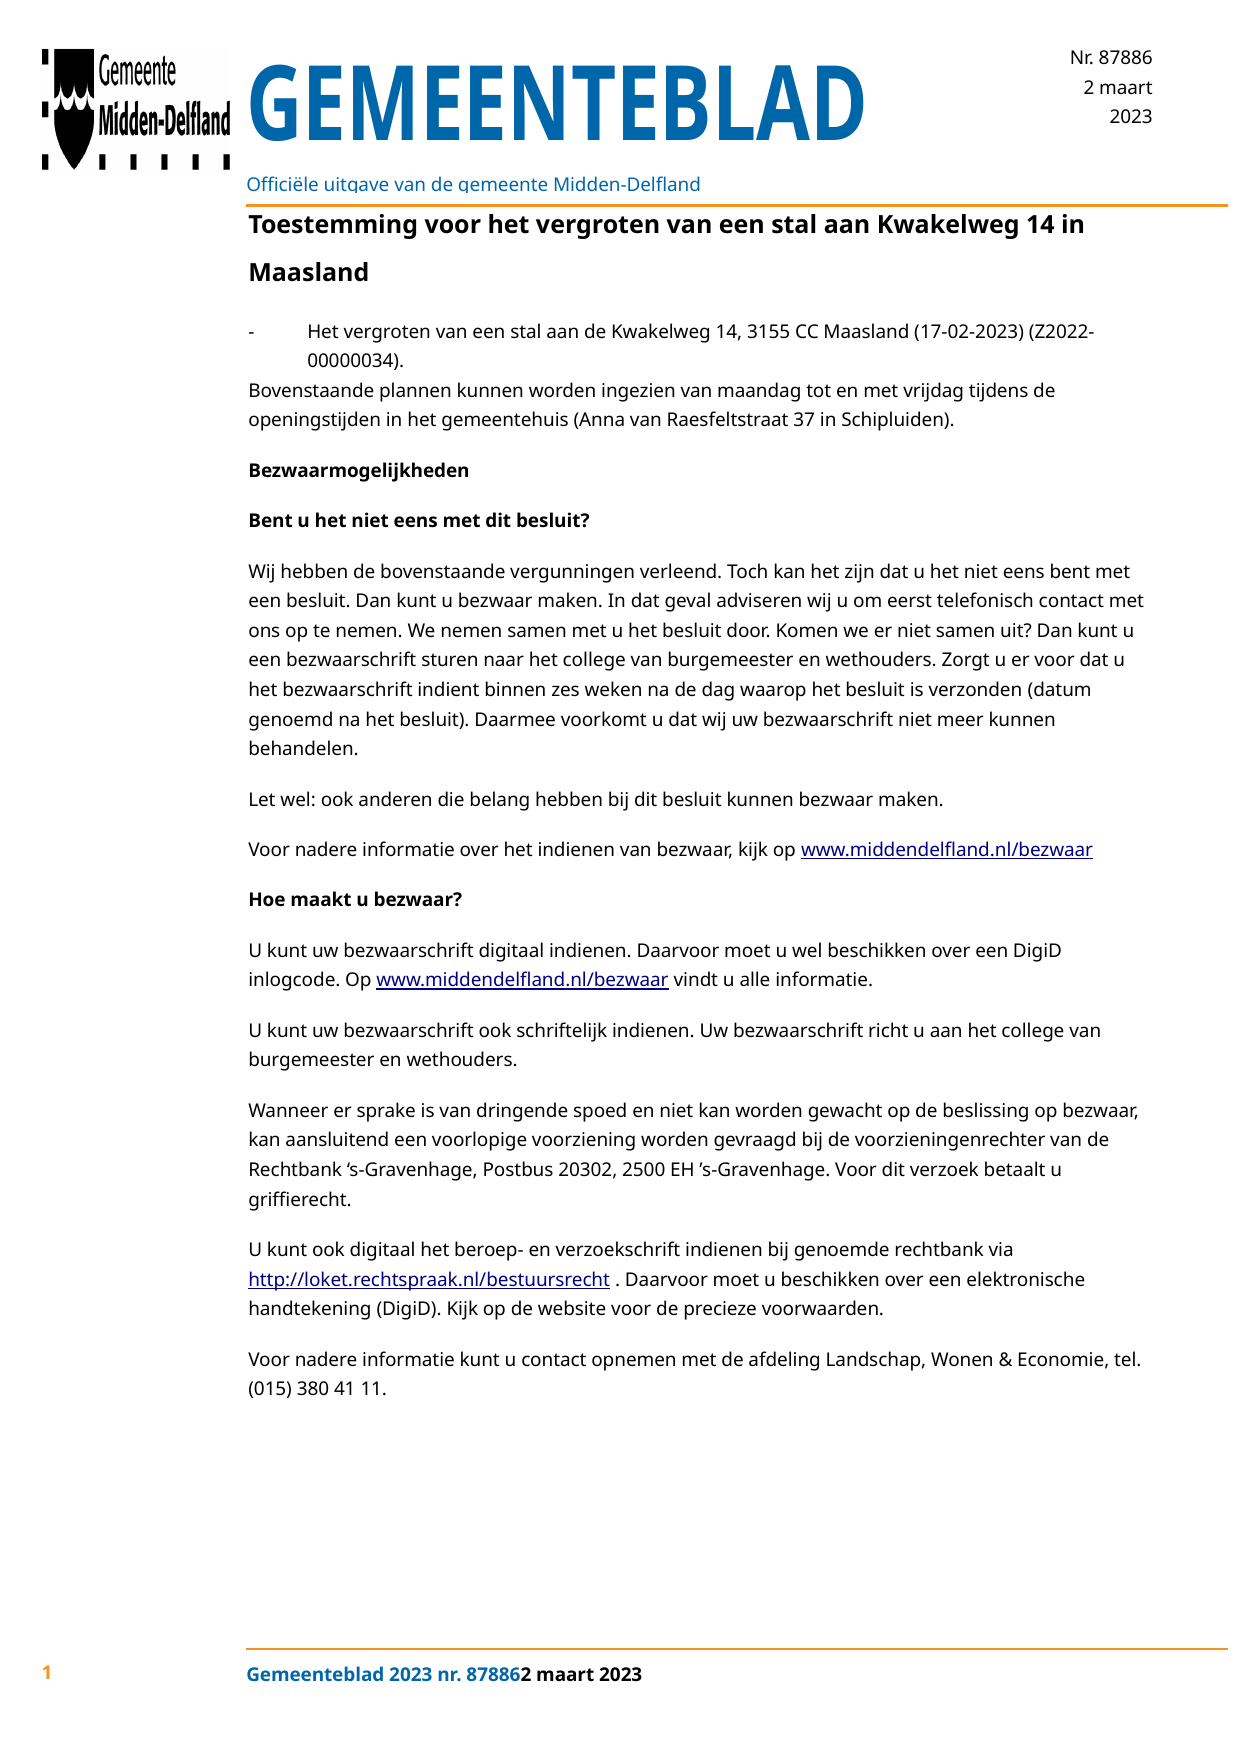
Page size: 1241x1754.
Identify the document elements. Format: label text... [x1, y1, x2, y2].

text Toestemming voor het vergroten van een stal aan Kwakelweg 14 in Maasland [248, 207, 1152, 288]
text U kunt ook digitaal het beroep- en verzoekschrift indienen bij genoemde rechtbank via http://loket.rechtspraak.nl/bestuursrecht . Daarvoor moet u beschikken over een elektronische handtekening (DigiD). Kijk op de website voor de precieze voorwaarden. [248, 1236, 1152, 1321]
text Wanneer er sprake is van dringende spoed en niet kan worden gewacht op de beslissing op bezwaar, kan aansluitend een voorlopige voorziening worden gevraagd bij de voorzieningenrechter van de Rechtbank ‘s-Gravenhage, Postbus 20302, 2500 EH ’s-Gravenhage. Voor dit verzoek betaalt u griffierecht. [248, 1097, 1152, 1212]
text Let wel: ook anderen die belang hebben bij dit besluit kunnen bezwaar maken. [248, 786, 1152, 812]
picture [41, 47, 231, 172]
text Voor nadere informatie over het indienen van bezwaar, kijk op www.middendelfland.nl/bezwaar [248, 836, 1152, 862]
text U kunt uw bezwaarschrift ook schriftelijk indienen. Uw bezwaarschrift richt u aan het college van burgemeester en wethouders. [248, 1017, 1152, 1072]
text Bovenstaande plannen kunnen worden ingezien van maandag tot en met vrijdag tijdens de openingstijden in het gemeentehuis (Anna van Raesfeltstraat 37 in Schipluiden). [248, 377, 1152, 432]
text U kunt uw bezwaarschrift digitaal indienen. Daarvoor moet u wel beschikken over een DigiD inlogcode. Op www.middendelfland.nl/bezwaar vindt u alle informatie. [248, 937, 1152, 992]
text Bezwaarmogelijkheden [248, 457, 1152, 483]
text Bent u het niet eens met dit besluit? [248, 507, 1152, 533]
text Hoe maakt u bezwaar? [248, 887, 1152, 912]
list Het vergroten van een stal aan de Kwakelweg 14, 3155 CC Maasland (17-02-2023) (Z2022-00000034). [248, 318, 1152, 373]
text Voor nadere informatie kunt u contact opnemen met de afdeling Landschap, Wonen & Economie, tel. (015) 380 41 11. [248, 1346, 1152, 1401]
text Wij hebben de bovenstaande vergunningen verleend. Toch kan het zijn dat u het niet eens bent met een besluit. Dan kunt u bezwaar maken. In dat geval adviseren wij u om eerst telefonisch contact met ons op te nemen. We nemen samen met u het besluit door. Komen we er niet samen uit? Dan kunt u een bezwaarschrift sturen naar het college van burgemeester en wethouders. Zorgt u er voor dat u het bezwaarschrift indient binnen zes weken na de dag waarop het besluit is verzonden (datum genoemd na het besluit). Daarmee voorkomt u dat wij uw bezwaarschrift niet meer kunnen behandelen. [248, 558, 1152, 761]
